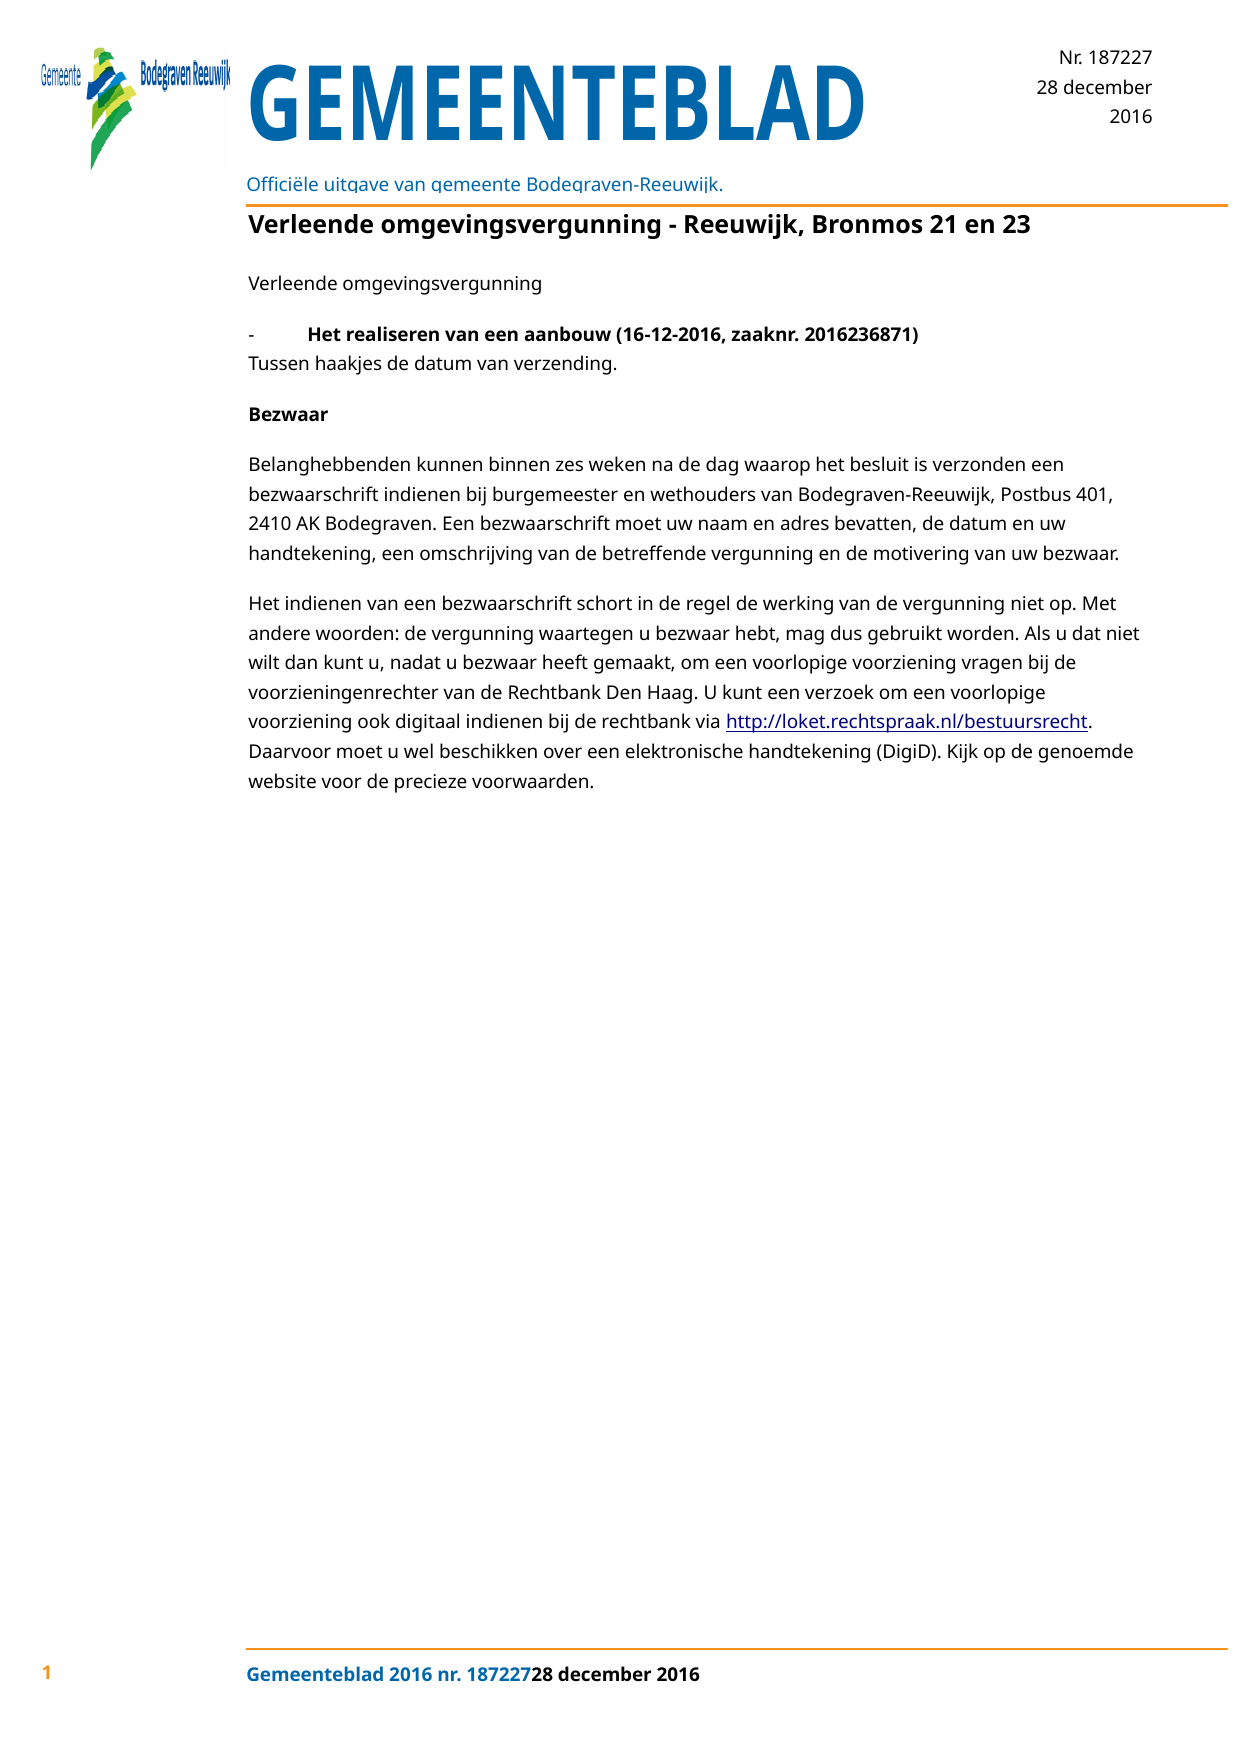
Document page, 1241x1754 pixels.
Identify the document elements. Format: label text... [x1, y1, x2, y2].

text Verleende omgevingsvergunning - Reeuwijk, Bronmos 21 en 23 [248, 207, 1152, 241]
picture [41, 47, 231, 172]
text Bezwaar [248, 401, 1152, 426]
list Het realiseren van een aanbouw (16‑12‑2016, zaaknr. 2016236871) [248, 321, 1152, 346]
text Tussen haakjes de datum van verzending. [248, 350, 1152, 376]
text Verleende omgevingsvergunning [248, 270, 1152, 296]
text Belanghebbenden kunnen binnen zes weken na de dag waarop het besluit is verzonden een bezwaarschrift indienen bij burgemeester en wethouders van Bodegraven-Reeuwijk, Postbus 401, 2410 AK Bodegraven. Een bezwaarschrift moet uw naam en adres bevatten, de datum en uw handtekening, een omschrijving van de betreffende vergunning en de motivering van uw bezwaar. [248, 451, 1152, 566]
text Het indienen van een bezwaarschrift schort in de regel de werking van de vergunning niet op. Met andere woorden: de vergunning waartegen u bezwaar hebt, mag dus gebruikt worden. Als u dat niet wilt dan kunt u, nadat u bezwaar heeft gemaakt, om een voorlopige voorziening vragen bij de voorzieningenrechter van de Rechtbank Den Haag. U kunt een verzoek om een voorlopige voorziening ook digitaal indienen bij de rechtbank via http://loket.rechtspraak.nl/bestuursrecht. Daarvoor moet u wel beschikken over een elektronische handtekening (DigiD). Kijk op de genoemde website voor de precieze voorwaarden. [248, 590, 1152, 793]
